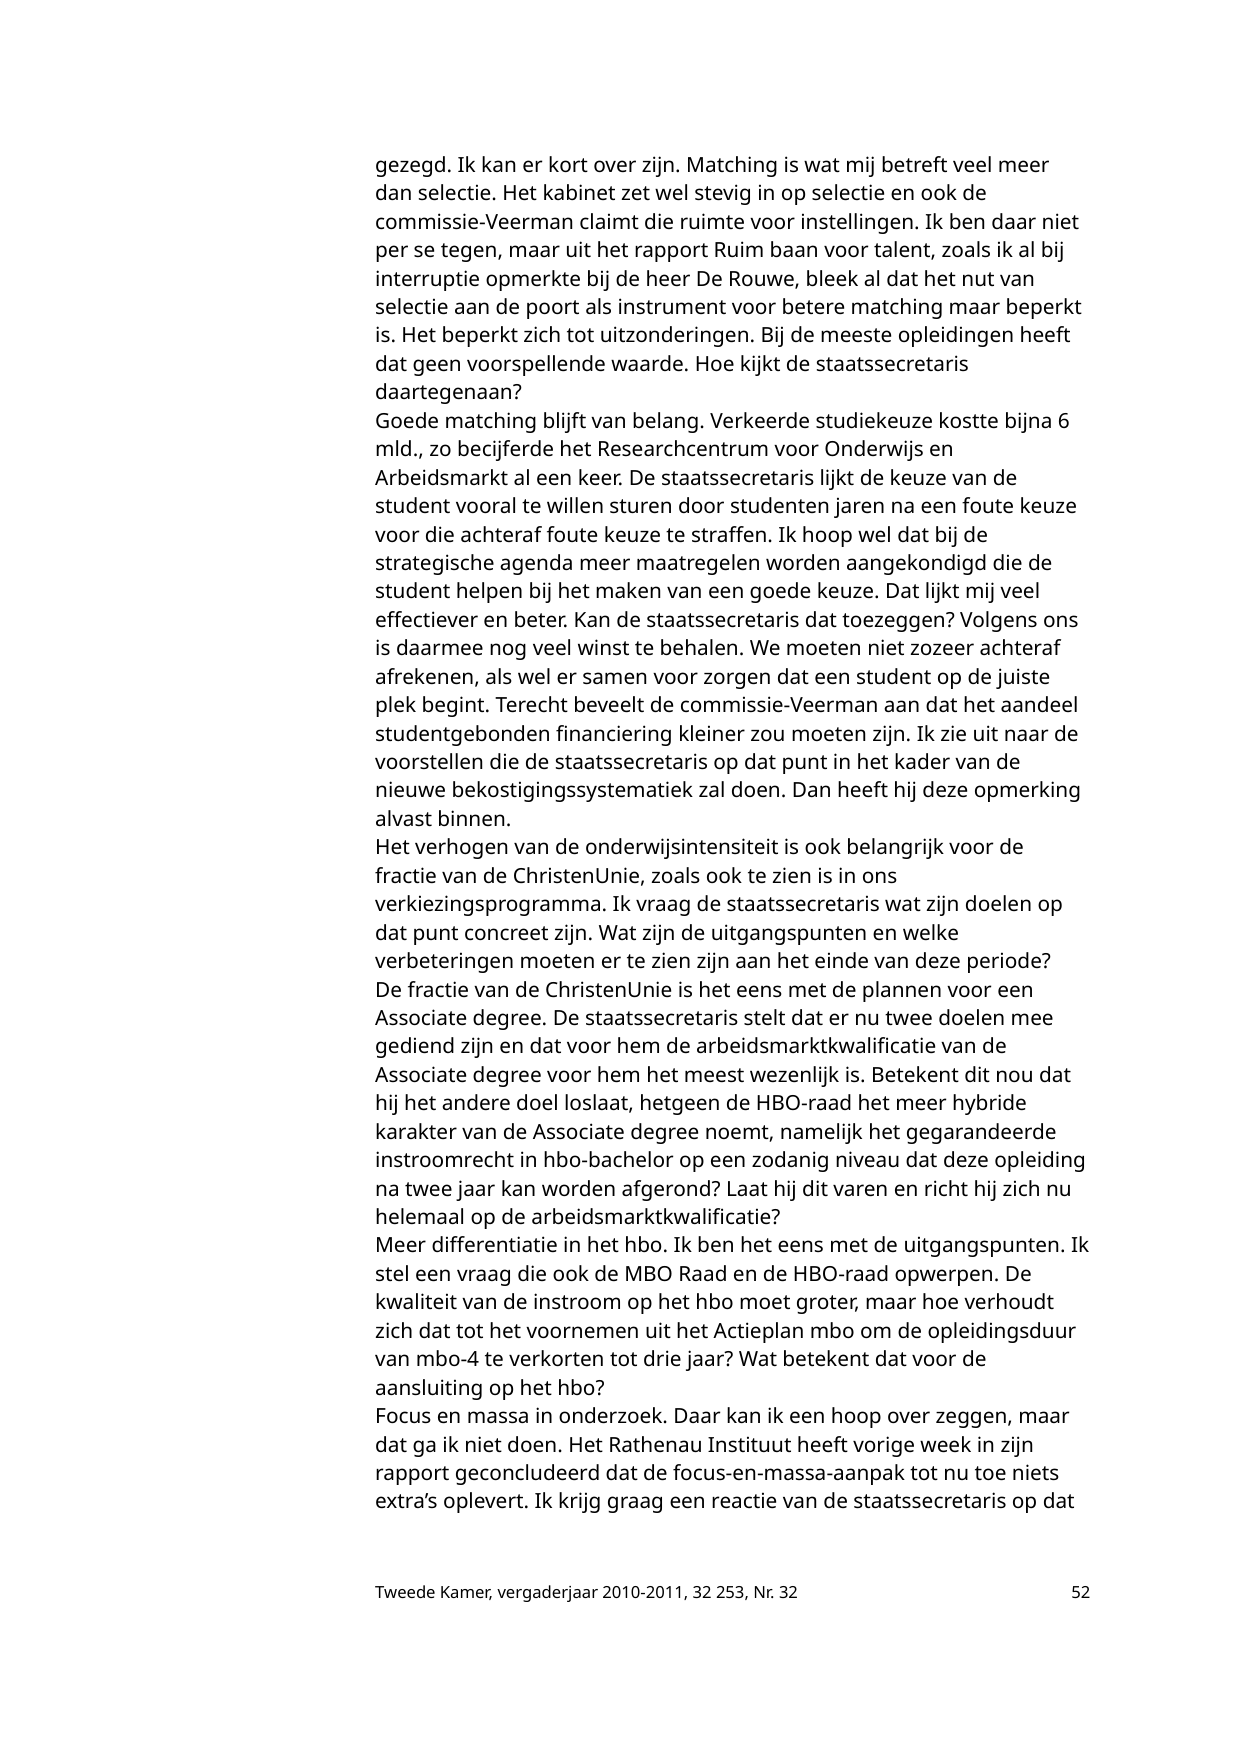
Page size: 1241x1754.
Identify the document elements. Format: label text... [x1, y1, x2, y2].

text Focus en massa in onderzoek. Daar kan ik een hoop over zeggen, maar dat ga ik niet doen. Het Rathenau Instituut heeft vorige week in zijn rapport geconcludeerd dat de focus-en-massa-aanpak tot nu toe niets extra’s oplevert. Ik krijg graag een reactie van de staatssecretaris op dat [375, 1401, 1090, 1515]
text Meer differentiatie in het hbo. Ik ben het eens met de uitgangspunten. Ik stel een vraag die ook de MBO Raad en de HBO-raad opwerpen. De kwaliteit van de instroom op het hbo moet groter, maar hoe verhoudt zich dat tot het voornemen uit het Actieplan mbo om de opleidingsduur van mbo-4 te verkorten tot drie jaar? Wat betekent dat voor de aansluiting op het hbo? [375, 1231, 1090, 1401]
text De fractie van de ChristenUnie is het eens met de plannen voor een Associate degree. De staatssecretaris stelt dat er nu twee doelen mee gediend zijn en dat voor hem de arbeidsmarktkwalificatie van de Associate degree voor hem het meest wezenlijk is. Betekent dit nou dat hij het andere doel loslaat, hetgeen de HBO-raad het meer hybride karakter van de Associate degree noemt, namelijk het gegarandeerde instroomrecht in hbo-bachelor op een zodanig niveau dat deze opleiding na twee jaar kan worden afgerond? Laat hij dit varen en richt hij zich nu helemaal op de arbeidsmarktkwalificatie? [375, 975, 1090, 1231]
text Het verhogen van de onderwijsintensiteit is ook belangrijk voor de fractie van de ChristenUnie, zoals ook te zien is in ons verkiezingsprogramma. Ik vraag de staatssecretaris wat zijn doelen op dat punt concreet zijn. Wat zijn de uitgangspunten en welke verbeteringen moeten er te zien zijn aan het einde van deze periode? [375, 832, 1090, 975]
text Goede matching blijft van belang. Verkeerde studiekeuze kostte bijna 6 mld., zo becijferde het Researchcentrum voor Onderwijs en Arbeidsmarkt al een keer. De staatssecretaris lijkt de keuze van de student vooral te willen sturen door studenten jaren na een foute keuze voor die achteraf foute keuze te straffen. Ik hoop wel dat bij de strategische agenda meer maatregelen worden aangekondigd die de student helpen bij het maken van een goede keuze. Dat lijkt mij veel effectiever en beter. Kan de staatssecretaris dat toezeggen? Volgens ons is daarmee nog veel winst te behalen. We moeten niet zozeer achteraf afrekenen, als wel er samen voor zorgen dat een student op de juiste plek begint. Terecht beveelt de commissie-Veerman aan dat het aandeel studentgebonden financiering kleiner zou moeten zijn. Ik zie uit naar de voorstellen die de staatssecretaris op dat punt in het kader van de nieuwe bekostigingssystematiek zal doen. Dan heeft hij deze opmerking alvast binnen. [375, 406, 1090, 832]
text gezegd. Ik kan er kort over zijn. Matching is wat mij betreft veel meer dan selectie. Het kabinet zet wel stevig in op selectie en ook de commissie-Veerman claimt die ruimte voor instellingen. Ik ben daar niet per se tegen, maar uit het rapport Ruim baan voor talent, zoals ik al bij interruptie opmerkte bij de heer De Rouwe, bleek al dat het nut van selectie aan de poort als instrument voor betere matching maar beperkt is. Het beperkt zich tot uitzonderingen. Bij de meeste opleidingen heeft dat geen voorspellende waarde. Hoe kijkt de staatssecretaris daartegenaan? [375, 150, 1090, 406]
